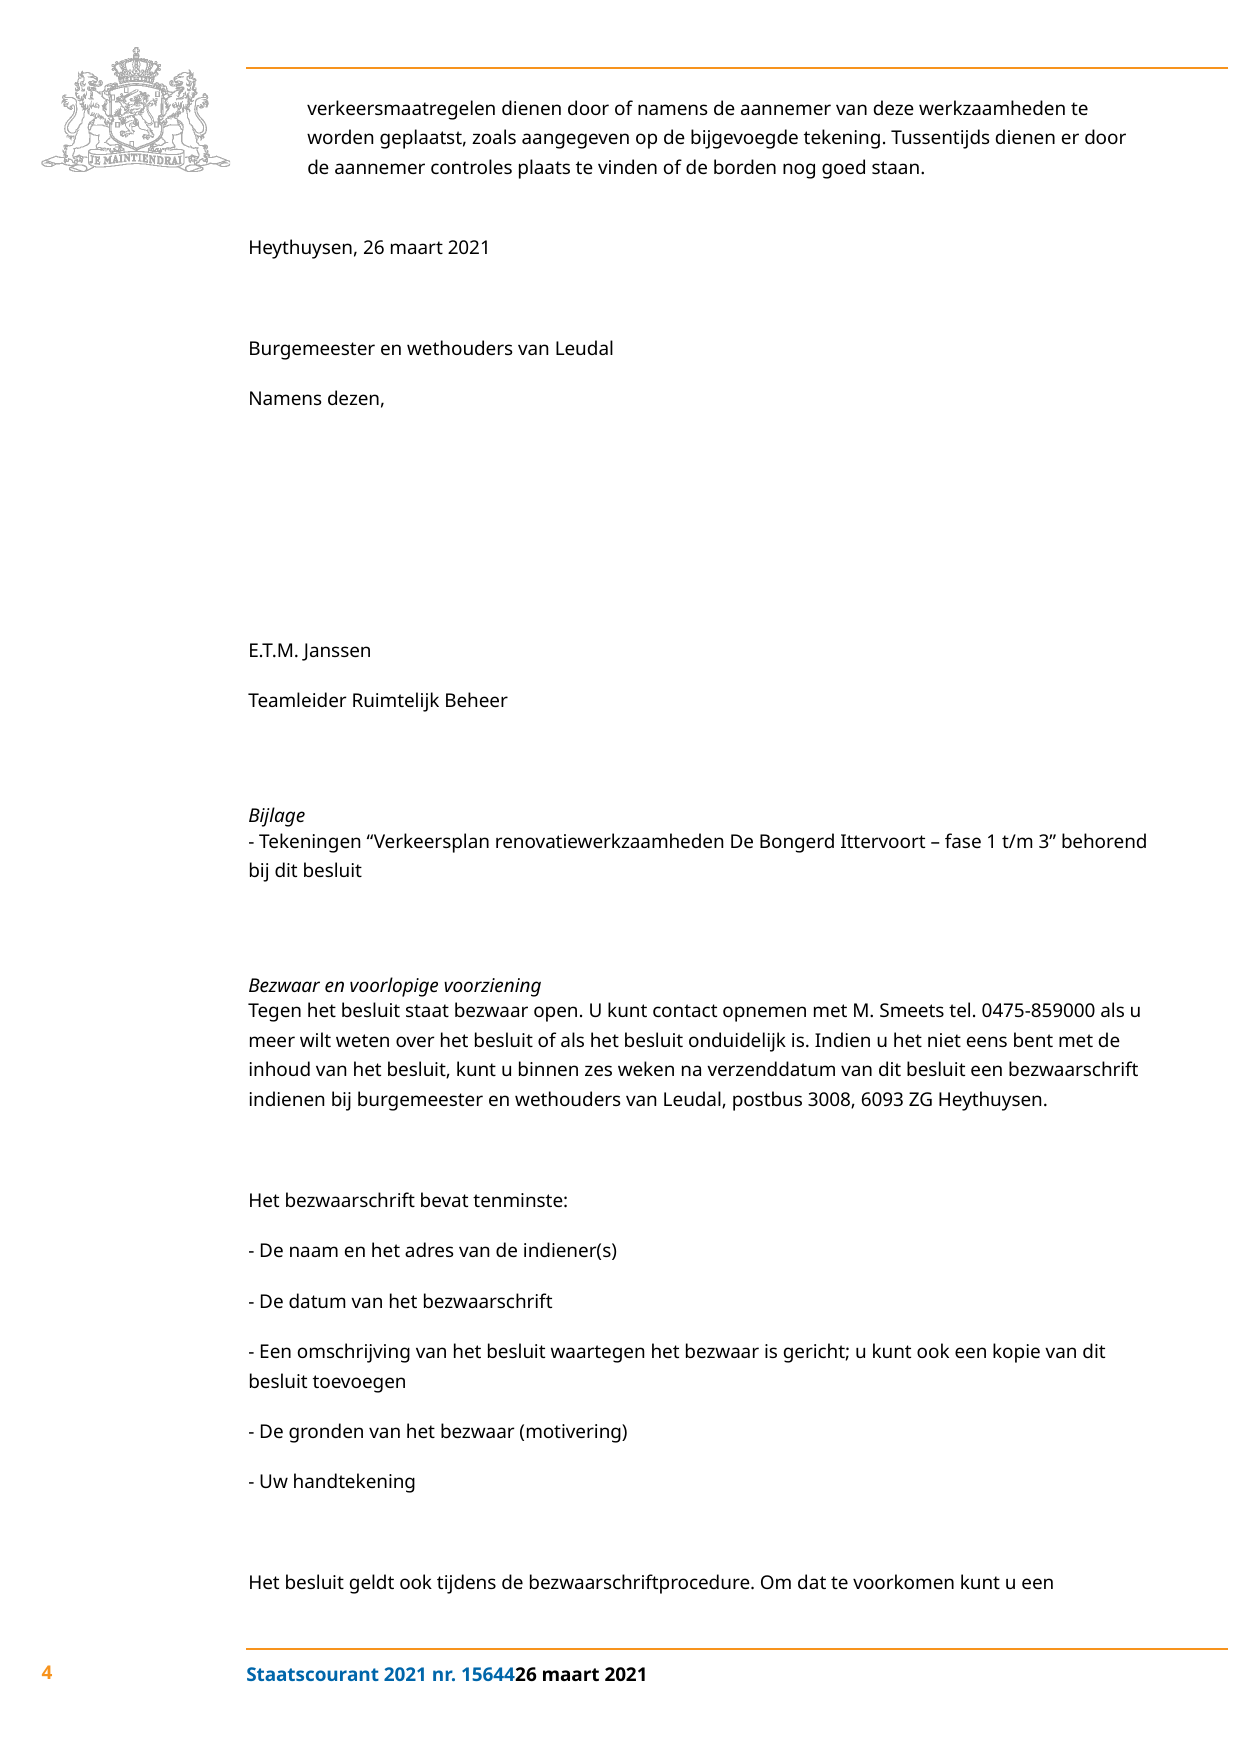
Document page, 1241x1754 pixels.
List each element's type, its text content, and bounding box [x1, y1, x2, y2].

text Heythuysen, 26 maart 2021 [248, 234, 1152, 260]
list verkeersmaatregelen dienen door of namens de aannemer van deze werkzaamheden te worden geplaatst, zoals aangegeven op de bijgevoegde tekening. Tussentijds dienen er door de aannemer controles plaats te vinden of de borden nog goed staan. [248, 95, 1152, 180]
text - De gronden van het bezwaar (motivering) [248, 1418, 1152, 1444]
text Burgemeester en wethouders van Leudal [248, 335, 1152, 361]
text Het bezwaarschrift bevat tenminste: [248, 1187, 1152, 1213]
text Bezwaar en voorlopige voorziening [248, 972, 1152, 997]
text Tegen het besluit staat bezwaar open. U kunt contact opnemen met M. Smeets tel. 0475-859000 als u meer wilt weten over het besluit of als het besluit onduidelijk is. Indien u het niet eens bent met de inhoud van het besluit, kunt u binnen zes weken na verzenddatum van dit besluit een bezwaarschrift indienen bij burgemeester en wethouders van Leudal, postbus 3008, 6093 ZG Heythuysen. [248, 997, 1152, 1112]
text Namens dezen, [248, 385, 1152, 411]
text - Een omschrijving van het besluit waartegen het bezwaar is gericht; u kunt ook een kopie van dit besluit toevoegen [248, 1338, 1152, 1394]
text - De naam en het adres van de indiener(s) [248, 1237, 1152, 1263]
text - Uw handtekening [248, 1469, 1152, 1494]
text Het besluit geldt ook tijdens de bezwaarschriftprocedure. Om dat te voorkomen kunt u een [248, 1569, 1152, 1595]
text Bijlage [248, 802, 1152, 828]
text - De datum van het bezwaarschrift [248, 1288, 1152, 1314]
text - Tekeningen “Verkeersplan renovatiewerkzaamheden De Bongerd Ittervoort – fase 1 t/m 3” behorend bij dit besluit [248, 828, 1152, 883]
text E.T.M. Janssen [248, 637, 1152, 663]
text Teamleider Ruimtelijk Beheer [248, 688, 1152, 713]
picture [41, 47, 231, 172]
